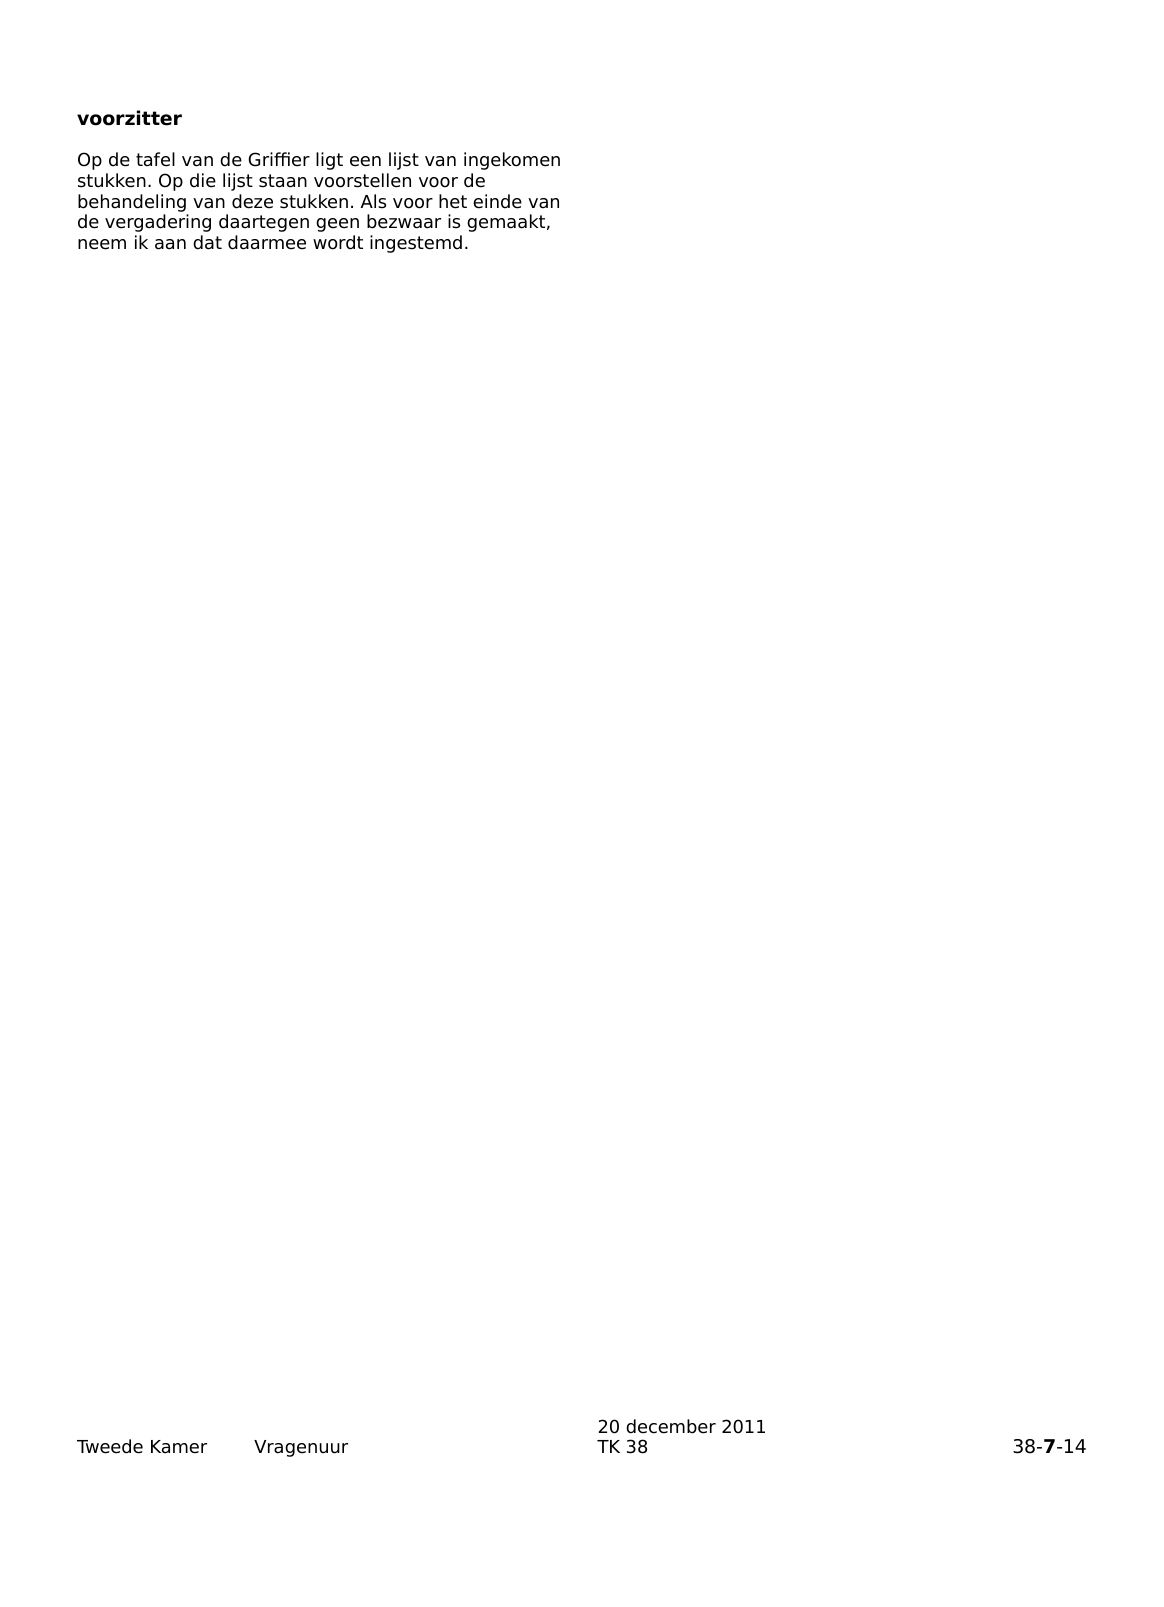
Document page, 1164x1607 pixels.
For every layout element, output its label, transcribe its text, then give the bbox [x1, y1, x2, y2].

text Op de tafel van de Griffier ligt een lijst van ingekomen stukken. Op die lijst staan voorstellen voor de behandeling van deze stukken. Als voor het einde van de vergadering daartegen geen bezwaar is gemaakt, neem ik aan dat daarmee wordt ingestemd. [77, 150, 567, 254]
